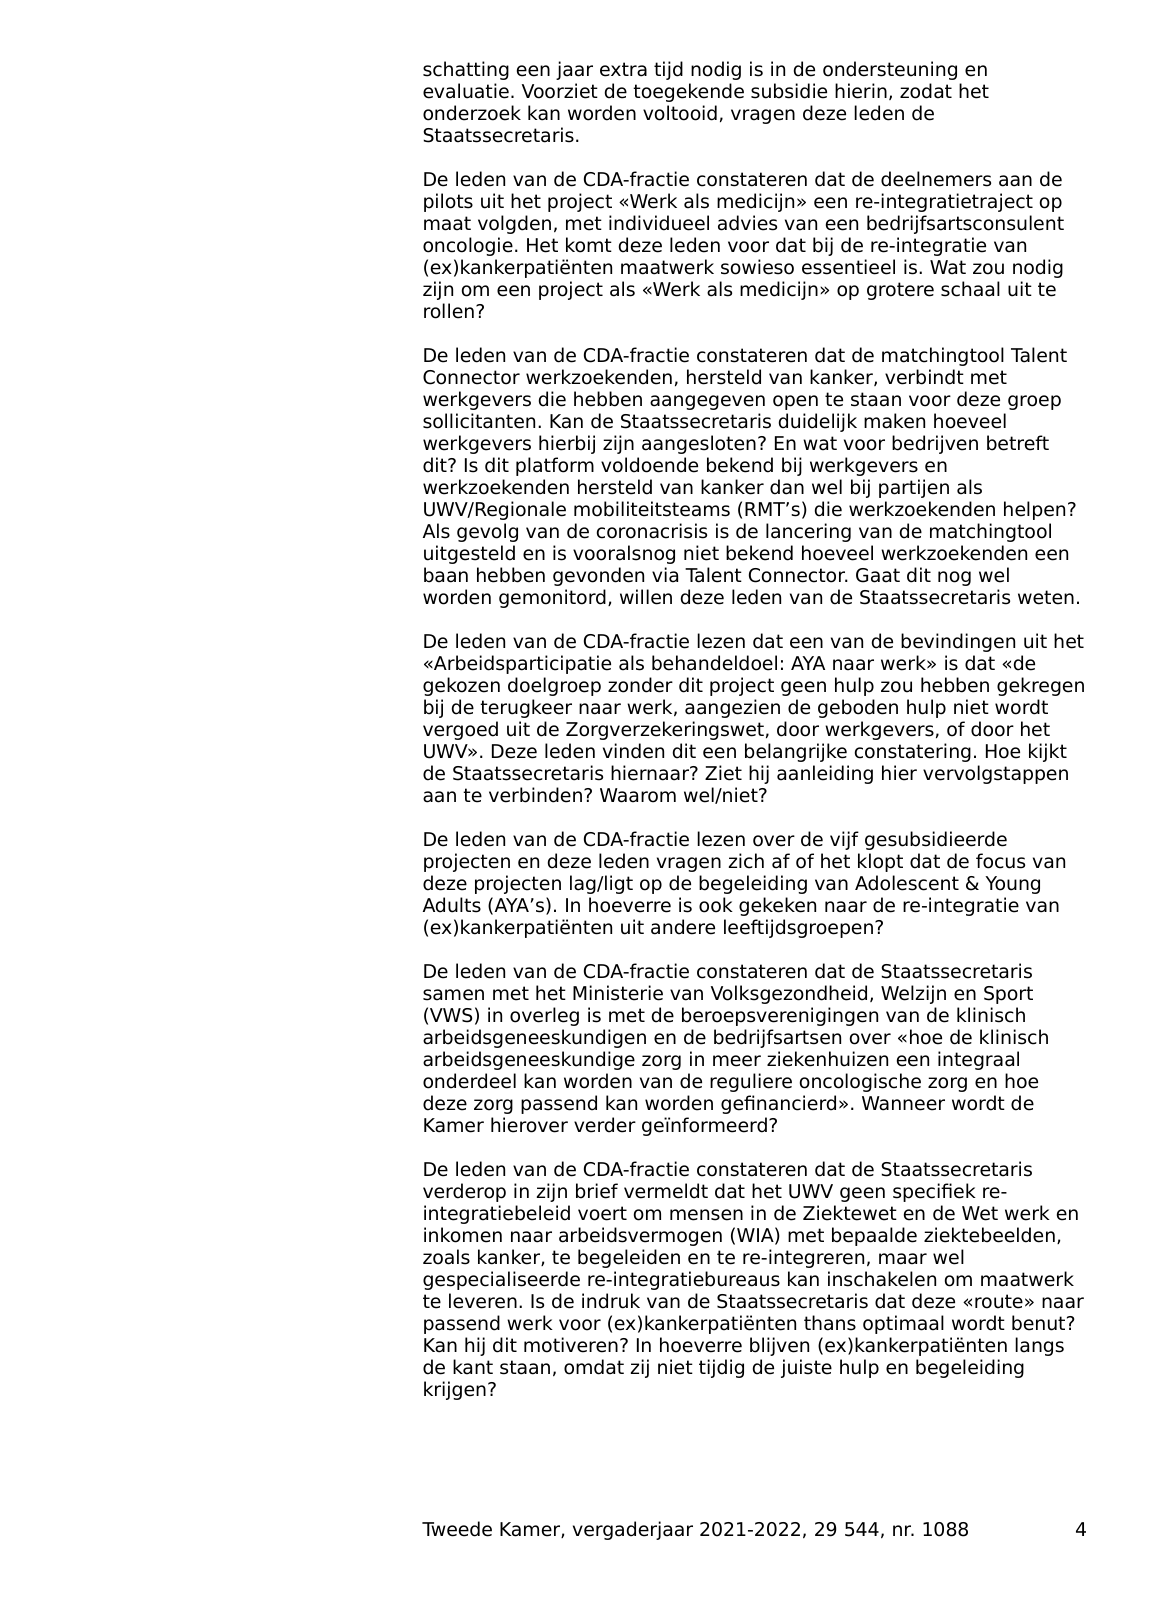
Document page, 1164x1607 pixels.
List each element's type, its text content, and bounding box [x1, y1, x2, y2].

text De leden van de CDA-fractie constateren dat de matchingtool Talent Connector werkzoekenden, hersteld van kanker, verbindt met werkgevers die hebben aangegeven open te staan voor deze groep sollicitanten. Kan de Staatssecretaris duidelijk maken hoeveel werkgevers hierbij zijn aangesloten? En wat voor bedrijven betreft dit? Is dit platform voldoende bekend bij werkgevers en werkzoekenden hersteld van kanker dan wel bij partijen als UWV/Regionale mobiliteitsteams (RMT’s) die werkzoekenden helpen? Als gevolg van de coronacrisis is de lancering van de matchingtool uitgesteld en is vooralsnog niet bekend hoeveel werkzoekenden een baan hebben gevonden via Talent Connector. Gaat dit nog wel worden gemonitord, willen deze leden van de Staatssecretaris weten. [422, 345, 1087, 609]
text De leden van de CDA-fractie lezen over de vijf gesubsidieerde projecten en deze leden vragen zich af of het klopt dat de focus van deze projecten lag/ligt op de begeleiding van Adolescent & Young Adults (AYA’s). In hoeverre is ook gekeken naar de re-integratie van (ex)kankerpatiënten uit andere leeftijdsgroepen? [422, 829, 1087, 939]
text De leden van de CDA-fractie lezen dat een van de bevindingen uit het «Arbeidsparticipatie als behandeldoel: AYA naar werk» is dat «de gekozen doelgroep zonder dit project geen hulp zou hebben gekregen bij de terugkeer naar werk, aangezien de geboden hulp niet wordt vergoed uit de Zorgverzekeringswet, door werkgevers, of door het UWV». Deze leden vinden dit een belangrijke constatering. Hoe kijkt de Staatssecretaris hiernaar? Ziet hij aanleiding hier vervolgstappen aan te verbinden? Waarom wel/niet? [422, 631, 1087, 807]
text De leden van de CDA-fractie constateren dat de Staatssecretaris samen met het Ministerie van Volksgezondheid, Welzijn en Sport (VWS) in overleg is met de beroepsverenigingen van de klinisch arbeidsgeneeskundigen en de bedrijfsartsen over «hoe de klinisch arbeidsgeneeskundige zorg in meer ziekenhuizen een integraal onderdeel kan worden van de reguliere oncologische zorg en hoe deze zorg passend kan worden gefinancierd». Wanneer wordt de Kamer hierover verder geïnformeerd? [422, 961, 1087, 1137]
text De leden van de CDA-fractie constateren dat de deelnemers aan de pilots uit het project «Werk als medicijn» een re-integratietraject op maat volgden, met individueel advies van een bedrijfsartsconsulent oncologie. Het komt deze leden voor dat bij de re-integratie van (ex)kankerpatiënten maatwerk sowieso essentieel is. Wat zou nodig zijn om een project als «Werk als medicijn» op grotere schaal uit te rollen? [422, 169, 1087, 323]
text schatting een jaar extra tijd nodig is in de ondersteuning en evaluatie. Voorziet de toegekende subsidie hierin, zodat het onderzoek kan worden voltooid, vragen deze leden de Staatssecretaris. [422, 59, 1087, 147]
text De leden van de CDA-fractie constateren dat de Staatssecretaris verderop in zijn brief vermeldt dat het UWV geen specifiek re-integratiebeleid voert om mensen in de Ziektewet en de Wet werk en inkomen naar arbeidsvermogen (WIA) met bepaalde ziektebeelden, zoals kanker, te begeleiden en te re-integreren, maar wel gespecialiseerde re-integratiebureaus kan inschakelen om maatwerk te leveren. Is de indruk van de Staatssecretaris dat deze «route» naar passend werk voor (ex)kankerpatiënten thans optimaal wordt benut? Kan hij dit motiveren? In hoeverre blijven (ex)kankerpatiënten langs de kant staan, omdat zij niet tijdig de juiste hulp en begeleiding krijgen? [422, 1159, 1087, 1401]
